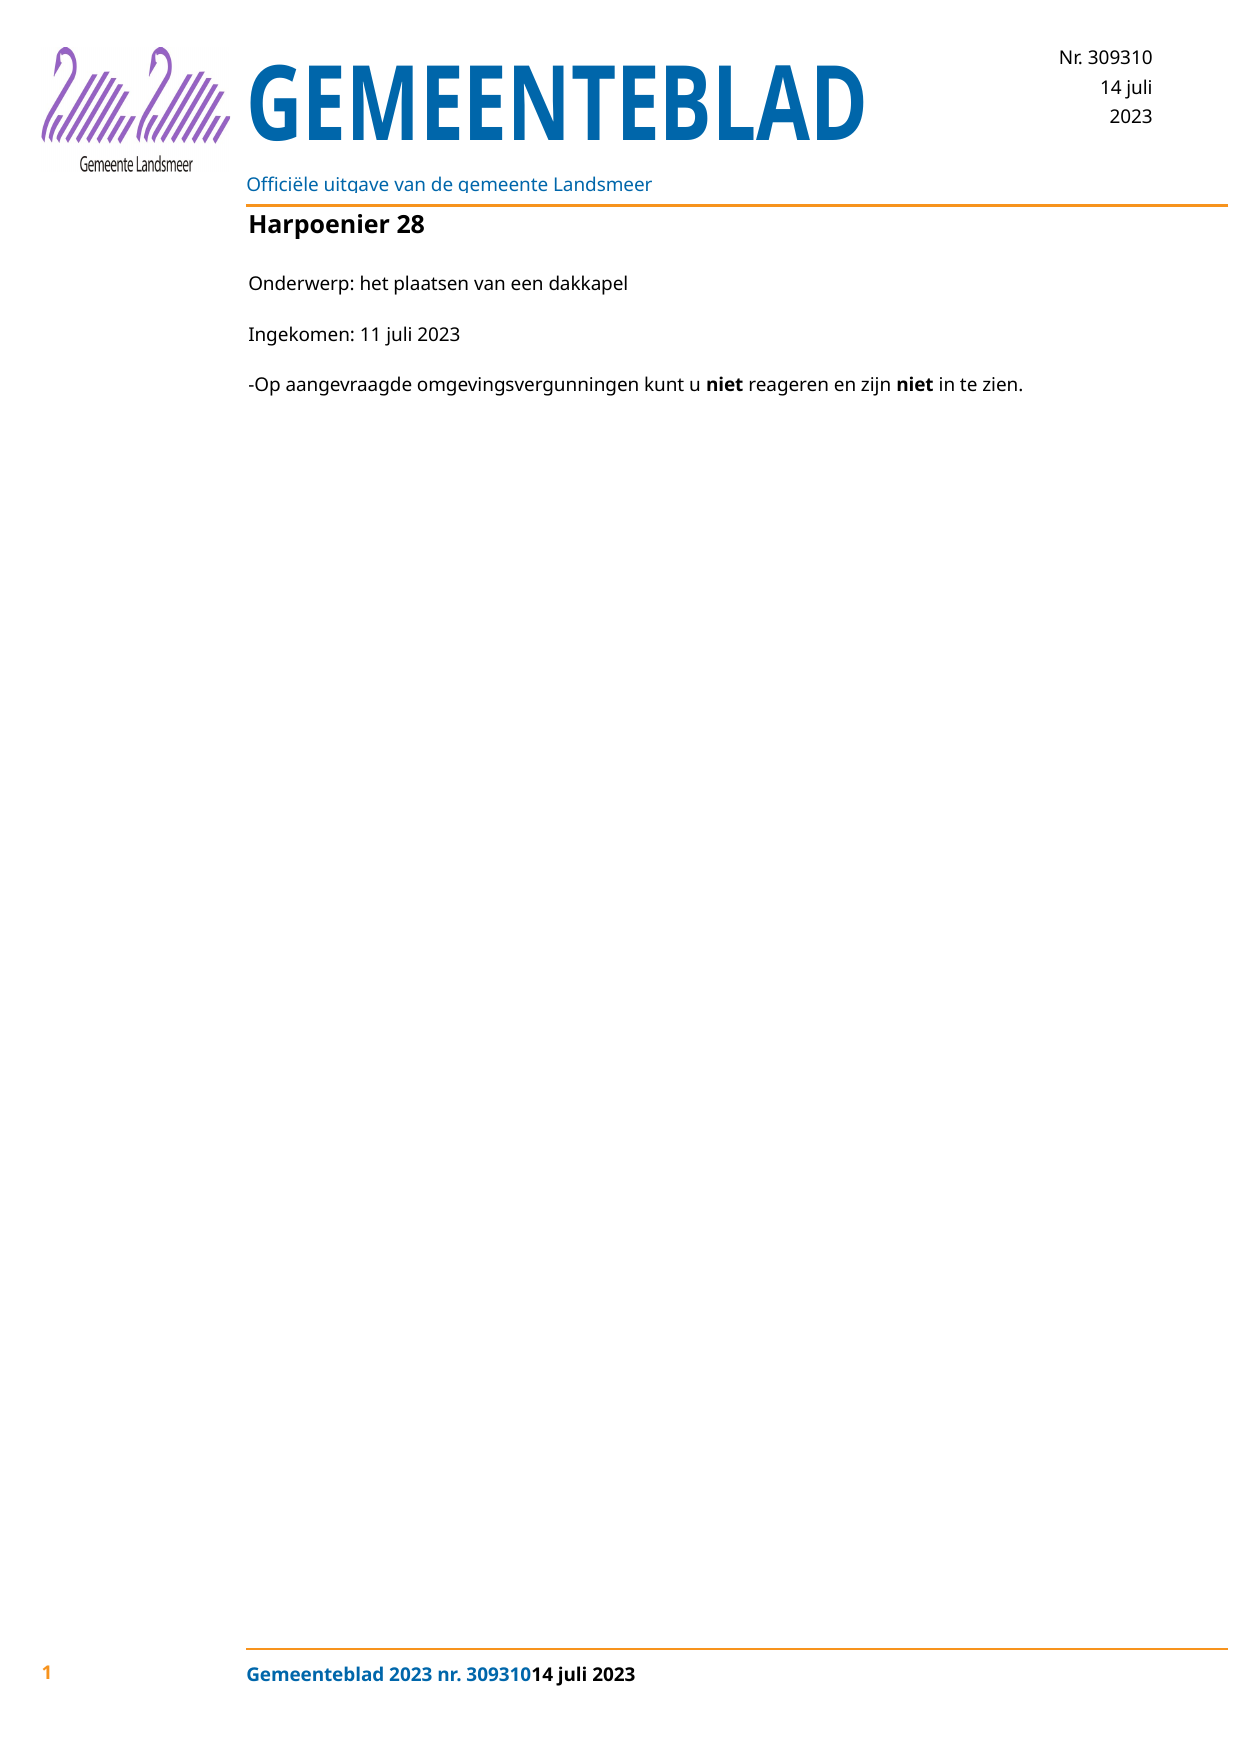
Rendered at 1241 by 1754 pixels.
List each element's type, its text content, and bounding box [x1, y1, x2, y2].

picture [41, 47, 231, 172]
text Ingekomen: 11 juli 2023 [248, 321, 1152, 346]
text Harpoenier 28 [248, 207, 1152, 241]
text -Op aangevraagde omgevingsvergunningen kunt u niet reageren en zijn niet in te zien. [248, 371, 1152, 397]
text Onderwerp: het plaatsen van een dakkapel [248, 270, 1152, 296]
